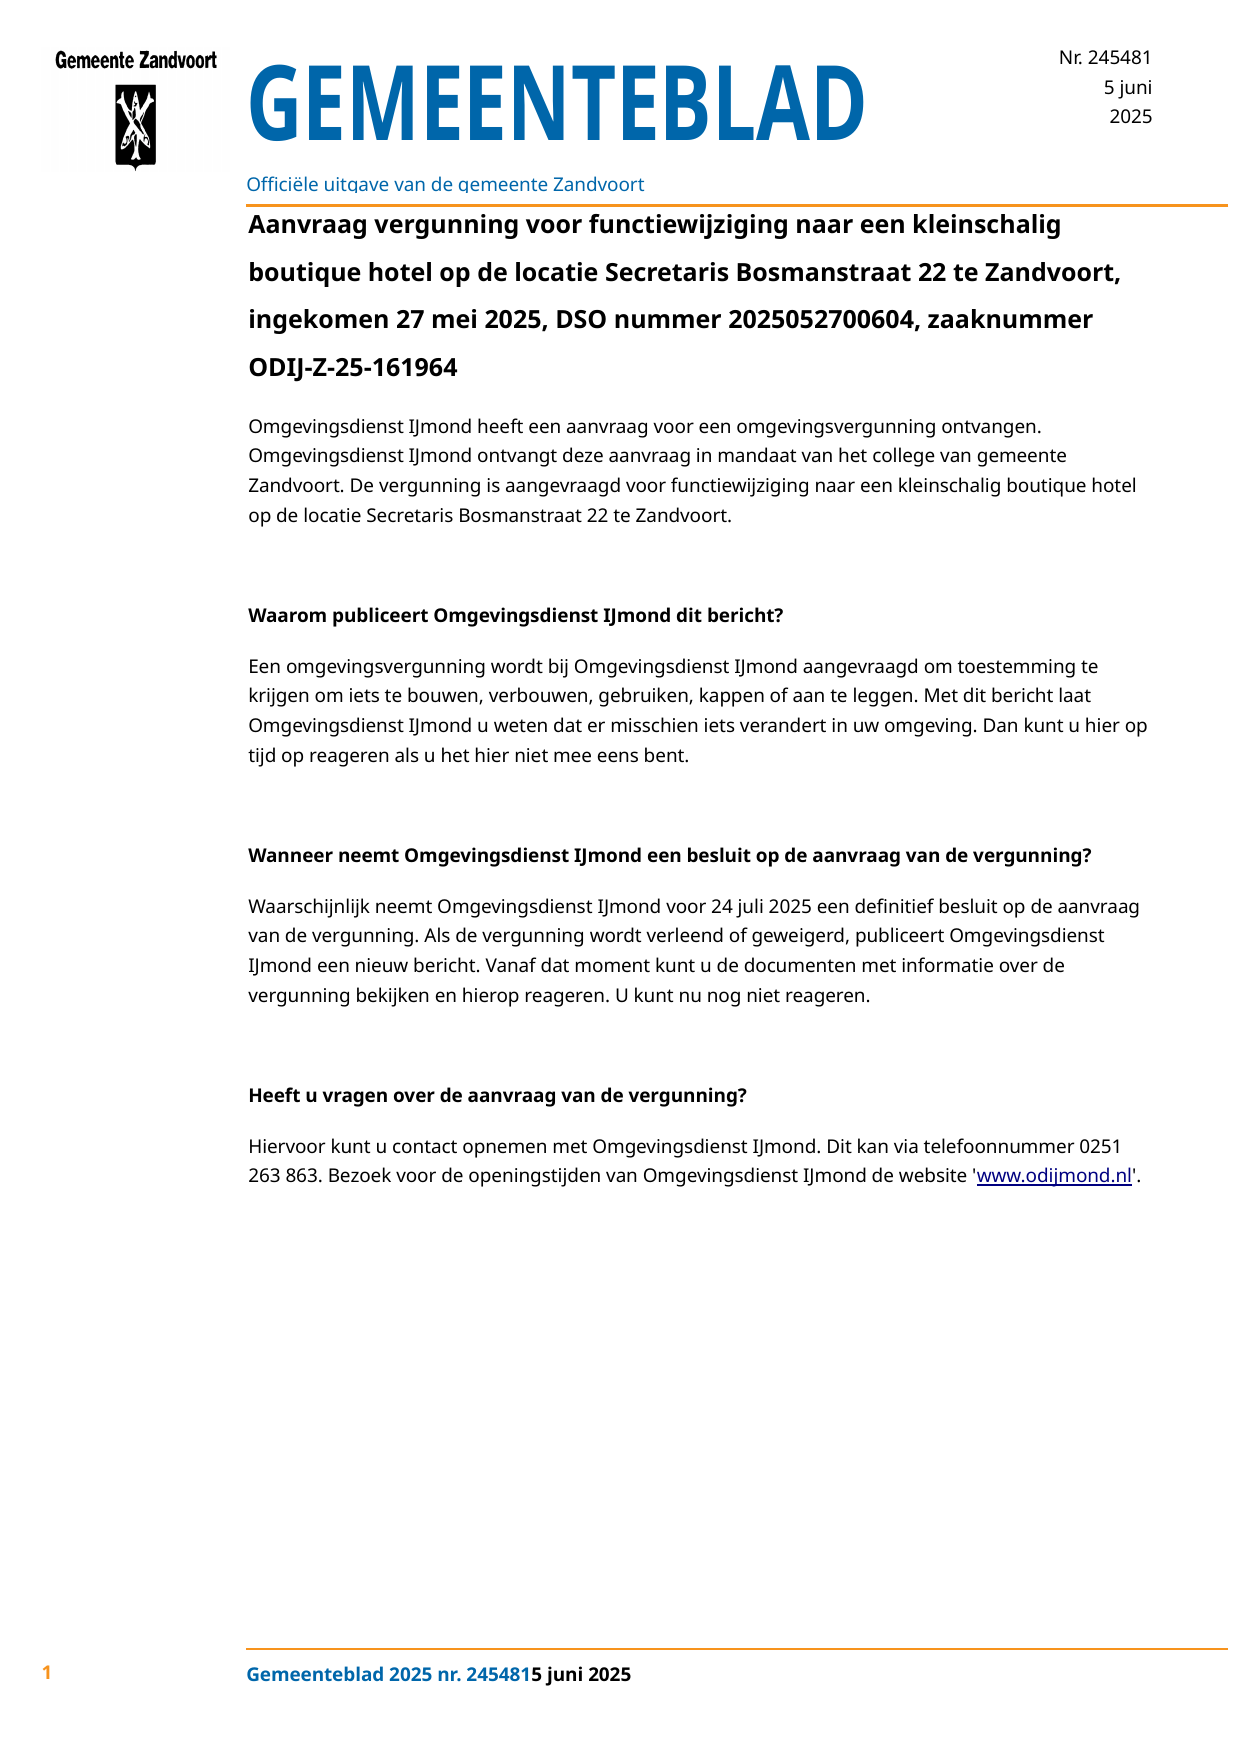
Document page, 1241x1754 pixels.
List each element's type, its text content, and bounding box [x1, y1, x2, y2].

text Hiervoor kunt u contact opnemen met Omgevingsdienst IJmond. Dit kan via telefoonnummer 0251 263 863. Bezoek voor de openingstijden van Omgevingsdienst IJmond de website 'www.odijmond.nl'. [248, 1133, 1152, 1188]
text Waarom publiceert Omgevingsdienst IJmond dit bericht? [248, 603, 1152, 628]
text Wanneer neemt Omgevingsdienst IJmond een besluit op de aanvraag van de vergunning? [248, 843, 1152, 868]
text Omgevingsdienst IJmond heeft een aanvraag voor een omgevingsvergunning ontvangen. Omgevingsdienst IJmond ontvangt deze aanvraag in mandaat van het college van gemeente Zandvoort. De vergunning is aangevraagd voor functiewijziging naar een kleinschalig boutique hotel op de locatie Secretaris Bosmanstraat 22 te Zandvoort. [248, 413, 1152, 528]
text Waarschijnlijk neemt Omgevingsdienst IJmond voor 24 juli 2025 een definitief besluit op de aanvraag van de vergunning. Als de vergunning wordt verleend of geweigerd, publiceert Omgevingsdienst IJmond een nieuw bericht. Vanaf dat moment kunt u de documenten met informatie over de vergunning bekijken en hierop reageren. U kunt nu nog niet reageren. [248, 893, 1152, 1008]
text Een omgevingsvergunning wordt bij Omgevingsdienst IJmond aangevraagd om toestemming te krijgen om iets te bouwen, verbouwen, gebruiken, kappen of aan te leggen. Met dit bericht laat Omgevingsdienst IJmond u weten dat er misschien iets verandert in uw omgeving. Dan kunt u hier op tijd op reageren als u het hier niet mee eens bent. [248, 653, 1152, 768]
text Heeft u vragen over de aanvraag van de vergunning? [248, 1083, 1152, 1108]
picture [41, 47, 231, 172]
text Aanvraag vergunning voor functiewijziging naar een kleinschalig boutique hotel op de locatie Secretaris Bosmanstraat 22 te Zandvoort, ingekomen 27 mei 2025, DSO nummer 2025052700604, zaaknummer ODIJ-Z-25-161964 [248, 207, 1152, 384]
